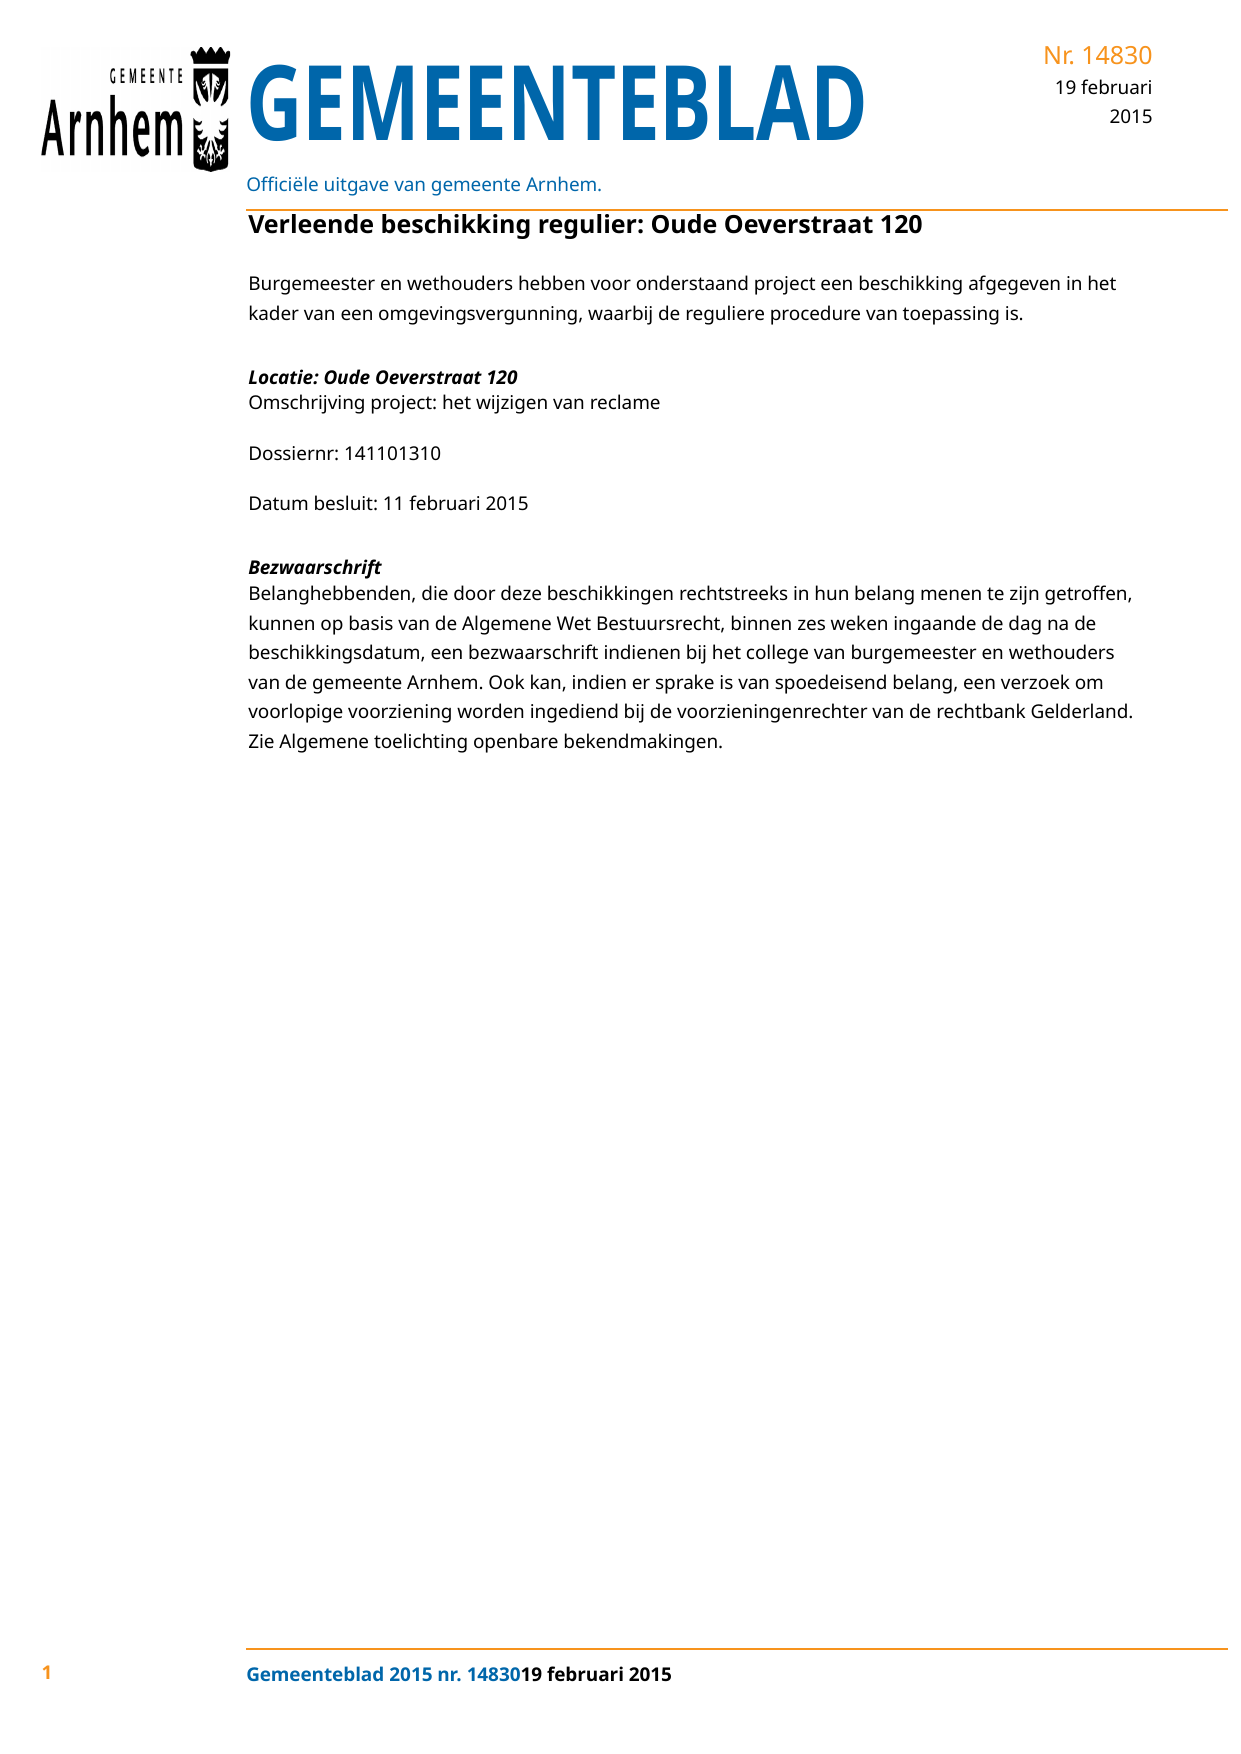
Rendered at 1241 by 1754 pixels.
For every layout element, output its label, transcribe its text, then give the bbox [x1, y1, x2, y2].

text Locatie: Oude Oeverstraat 120 [248, 364, 1152, 389]
text Verleende beschikking regulier: Oude Oeverstraat 120 [248, 211, 1152, 241]
text Bezwaarschrift [248, 554, 1152, 580]
picture [41, 47, 231, 172]
text Datum besluit: 11 februari 2015 [248, 490, 1152, 516]
text Burgemeester en wethouders hebben voor onderstaand project een beschikking afgegeven in het kader van een omgevingsvergunning, waarbij de reguliere procedure van toepassing is. [248, 270, 1152, 326]
text Belanghebbenden, die door deze beschikkingen rechtstreeks in hun belang menen te zijn getroffen, kunnen op basis van de Algemene Wet Bestuursrecht, binnen zes weken ingaande de dag na de beschikkingsdatum, een bezwaarschrift indienen bij het college van burgemeester en wethouders van de gemeente Arnhem. Ook kan, indien er sprake is van spoedeisend belang, een verzoek om voorlopige voorziening worden ingediend bij de voorzieningenrechter van de rechtbank Gelderland. Zie Algemene toelichting openbare bekendmakingen. [248, 580, 1152, 754]
text Omschrijving project: het wijzigen van reclame [248, 389, 1152, 415]
text Dossiernr: 141101310 [248, 440, 1152, 466]
